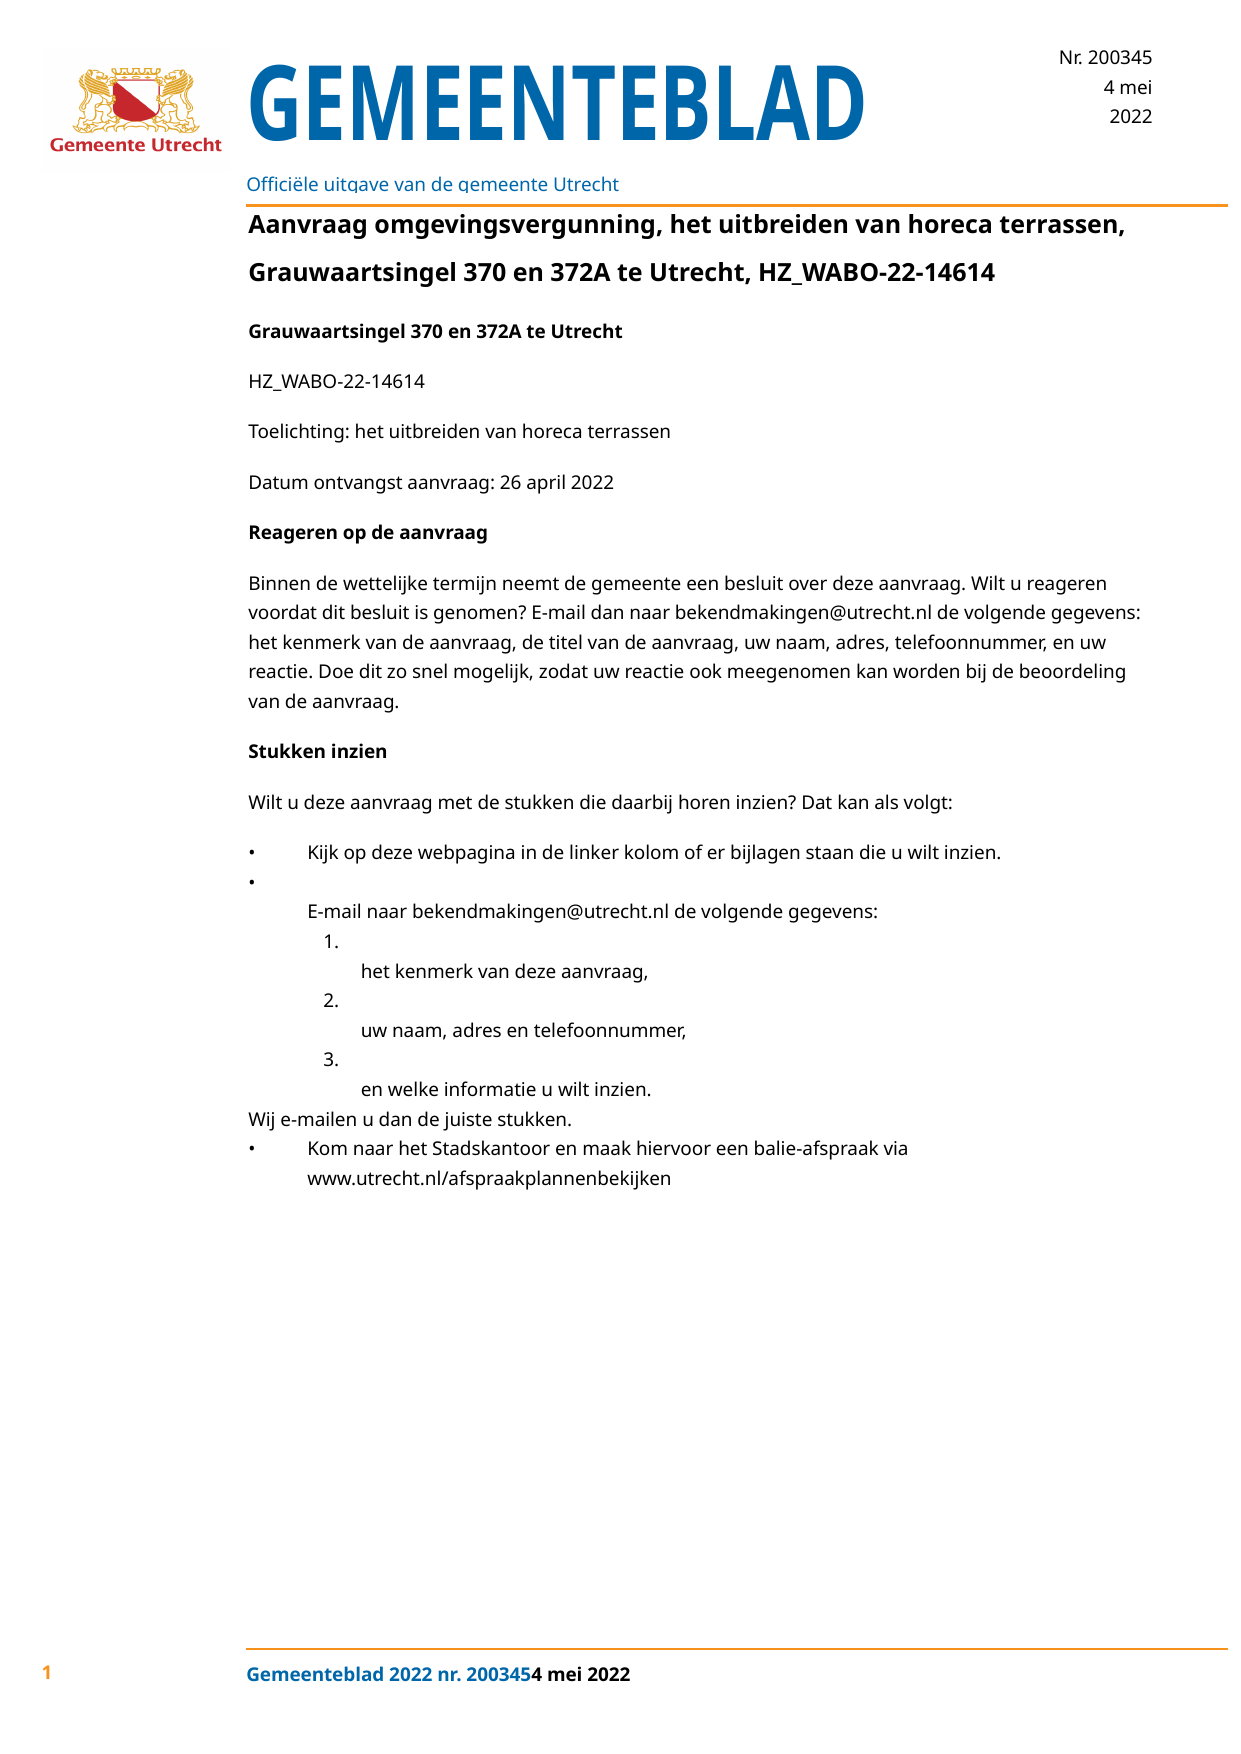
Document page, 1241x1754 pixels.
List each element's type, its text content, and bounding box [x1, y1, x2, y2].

list Kijk op deze webpagina in de linker kolom of er bijlagen staan die u wilt inzien. [248, 839, 1152, 865]
text Wilt u deze aanvraag met de stukken die daarbij horen inzien? Dat kan als volgt: [248, 789, 1152, 815]
list E-mail naar bekendmakingen@utrecht.nl de volgende gegevens: [248, 899, 1152, 924]
text Reageren op de aanvraag [248, 519, 1152, 545]
text Aanvraag omgevingsvergunning, het uitbreiden van horeca terrassen, Grauwaartsingel 370 en 372A te Utrecht, HZ_WABO-22-14614 [248, 207, 1152, 288]
list uw naam, adres en telefoonnummer, [323, 1017, 1152, 1043]
list het kenmerk van deze aanvraag, [323, 958, 1152, 984]
text HZ_WABO-22-14614 [248, 368, 1152, 394]
text Grauwaartsingel 370 en 372A te Utrecht [248, 318, 1152, 344]
text Stukken inzien [248, 739, 1152, 764]
picture [41, 47, 231, 172]
list Kom naar het Stadskantoor en maak hiervoor een balie-afspraak via www.utrecht.nl/afspraakplannenbekijken [248, 1135, 1152, 1191]
text Datum ontvangst aanvraag: 26 april 2022 [248, 469, 1152, 495]
list en welke informatie u wilt inzien. [323, 1076, 1152, 1102]
text Toelichting: het uitbreiden van horeca terrassen [248, 419, 1152, 444]
text Wij e-mailen u dan de juiste stukken. [248, 1106, 1152, 1132]
text Binnen de wettelijke termijn neemt de gemeente een besluit over deze aanvraag. Wilt u reageren voordat dit besluit is genomen? E-mail dan naar bekendmakingen@utrecht.nl de volgende gegevens: het kenmerk van de aanvraag, de titel van de aanvraag, uw naam, adres, telefoonnummer, en uw reactie. Doe dit zo snel mogelijk, zodat uw reactie ook meegenomen kan worden bij de beoordeling van de aanvraag. [248, 570, 1152, 714]
